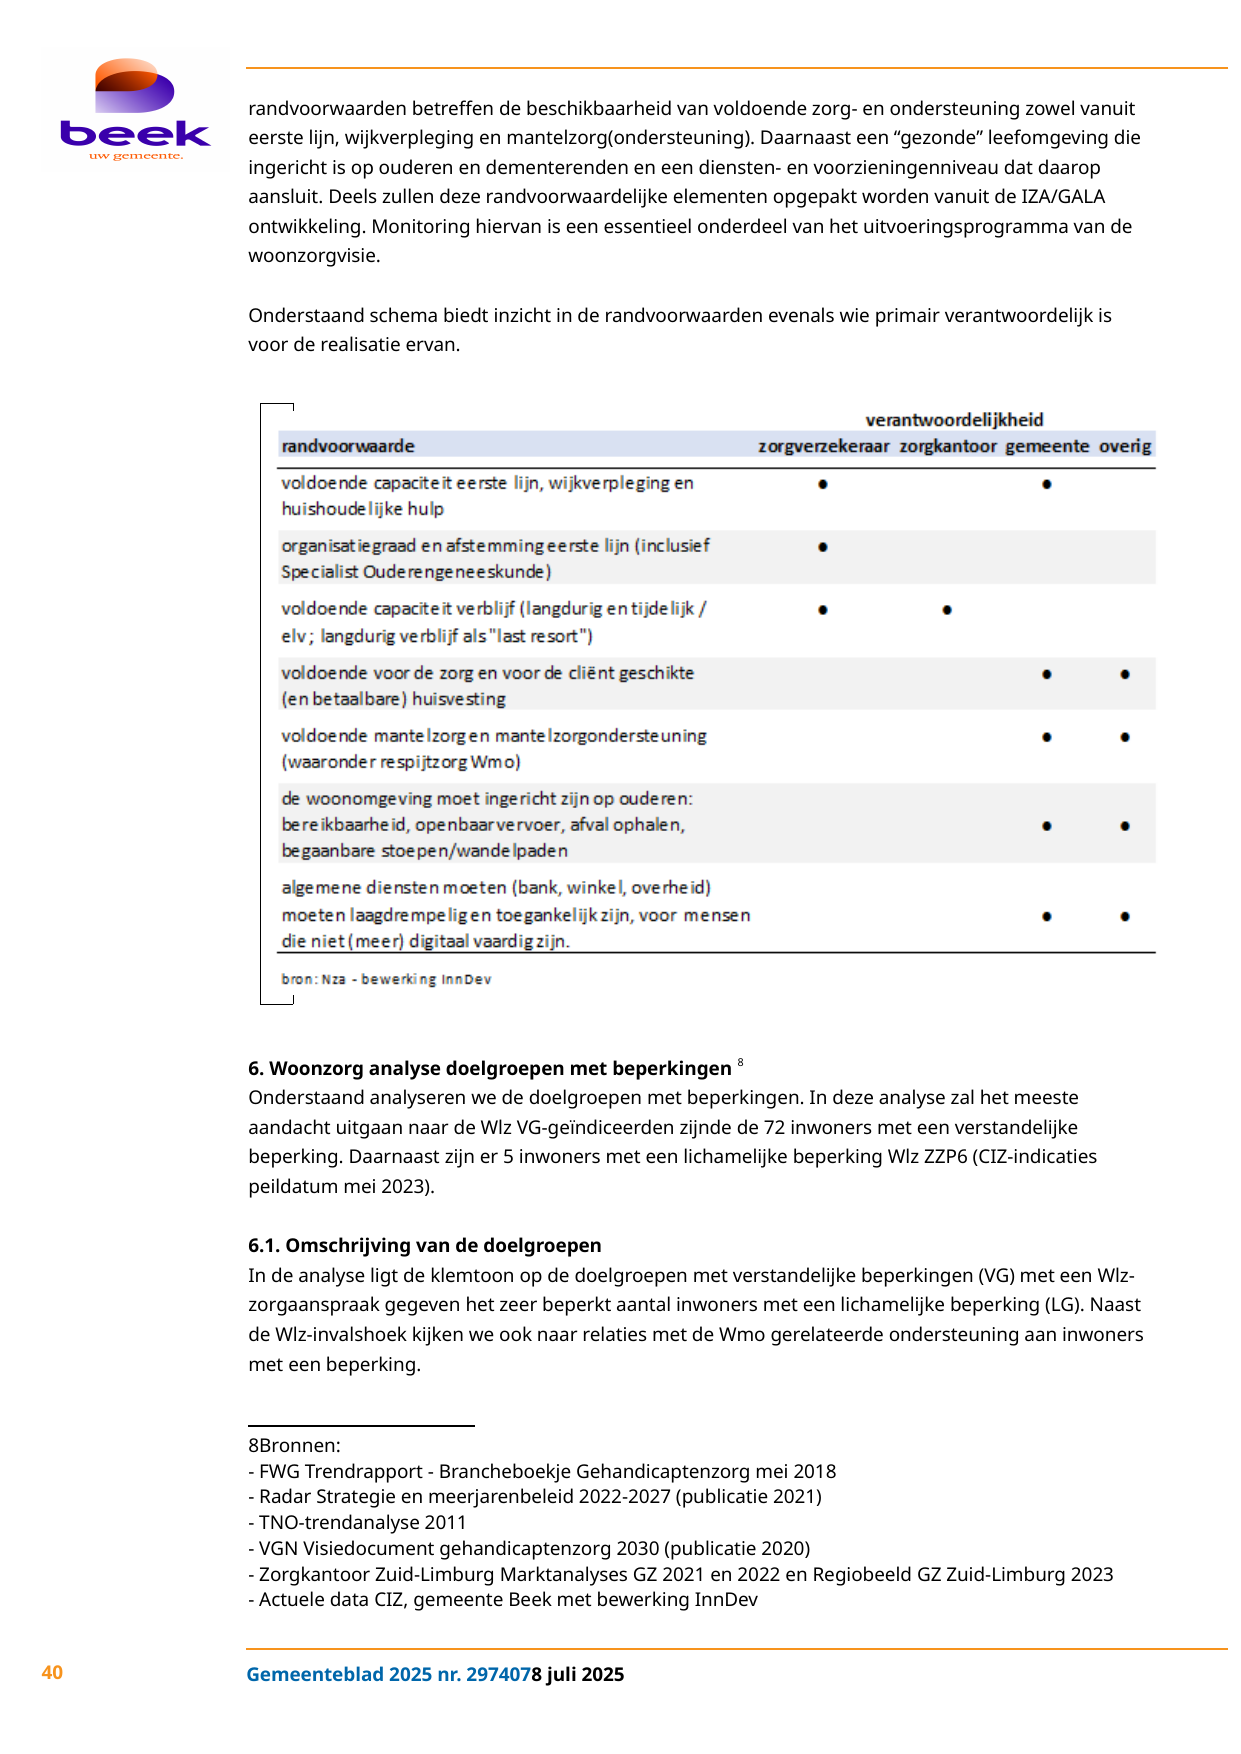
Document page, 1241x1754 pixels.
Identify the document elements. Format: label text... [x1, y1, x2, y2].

text 6. Woonzorg analyse doelgroepen met beperkingen [248, 1055, 1152, 1081]
picture [41, 47, 231, 172]
text - Radar Strategie en meerjarenbeleid 2022-2027 (publicatie 2021) [248, 1483, 1152, 1509]
text - VGN Visiedocument gehandicaptenzorg 2030 (publicatie 2020) [248, 1535, 1152, 1561]
text Bronnen: [248, 1432, 1152, 1458]
text In de analyse ligt de klemtoon op de doelgroepen met verstandelijke beperkingen (VG) met een Wlz-zorgaanspraak gegeven het zeer beperkt aantal inwoners met een lichamelijke beperking (LG). Naast de Wlz-invalshoek kijken we ook naar relaties met de Wmo gerelateerde ondersteuning aan inwoners met een beperking. [248, 1262, 1152, 1376]
text - FWG Trendrapport - Brancheboekje Gehandicaptenzorg mei 2018 [248, 1458, 1152, 1483]
text - Actuele data CIZ, gemeente Beek met bewerking InnDev [248, 1586, 1152, 1612]
text - Zorgkantoor Zuid-Limburg Marktanalyses GZ 2021 en 2022 en Regiobeeld GZ Zuid-Limburg 2023 [248, 1561, 1152, 1586]
text 6.1. Omschrijving van de doelgroepen [248, 1232, 1152, 1258]
text - TNO-trendanalyse 2011 [248, 1509, 1152, 1535]
picture [268, 411, 1173, 995]
text randvoorwaarden betreffen de beschikbaarheid van voldoende zorg- en ondersteuning zowel vanuit eerste lijn, wijkverpleging en mantelzorg(ondersteuning). Daarnaast een “gezonde” leefomgeving die ingericht is op ouderen en dementerenden en een diensten- en voorzieningenniveau dat daarop aansluit. Deels zullen deze randvoorwaardelijke elementen opgepakt worden vanuit de IZA/GALA ontwikkeling. Monitoring hiervan is een essentieel onderdeel van het uitvoeringsprogramma van de woonzorgvisie. [248, 95, 1152, 268]
text Onderstaand schema biedt inzicht in de randvoorwaarden evenals wie primair verantwoordelijk is voor de realisatie ervan. [248, 302, 1152, 357]
text Onderstaand analyseren we de doelgroepen met beperkingen. In deze analyse zal het meeste aandacht uitgaan naar de Wlz VG-geïndiceerden zijnde de 72 inwoners met een verstandelijke beperking. Daarnaast zijn er 5 inwoners met een lichamelijke beperking Wlz ZZP6 (CIZ-indicaties peildatum mei 2023). [248, 1084, 1152, 1199]
